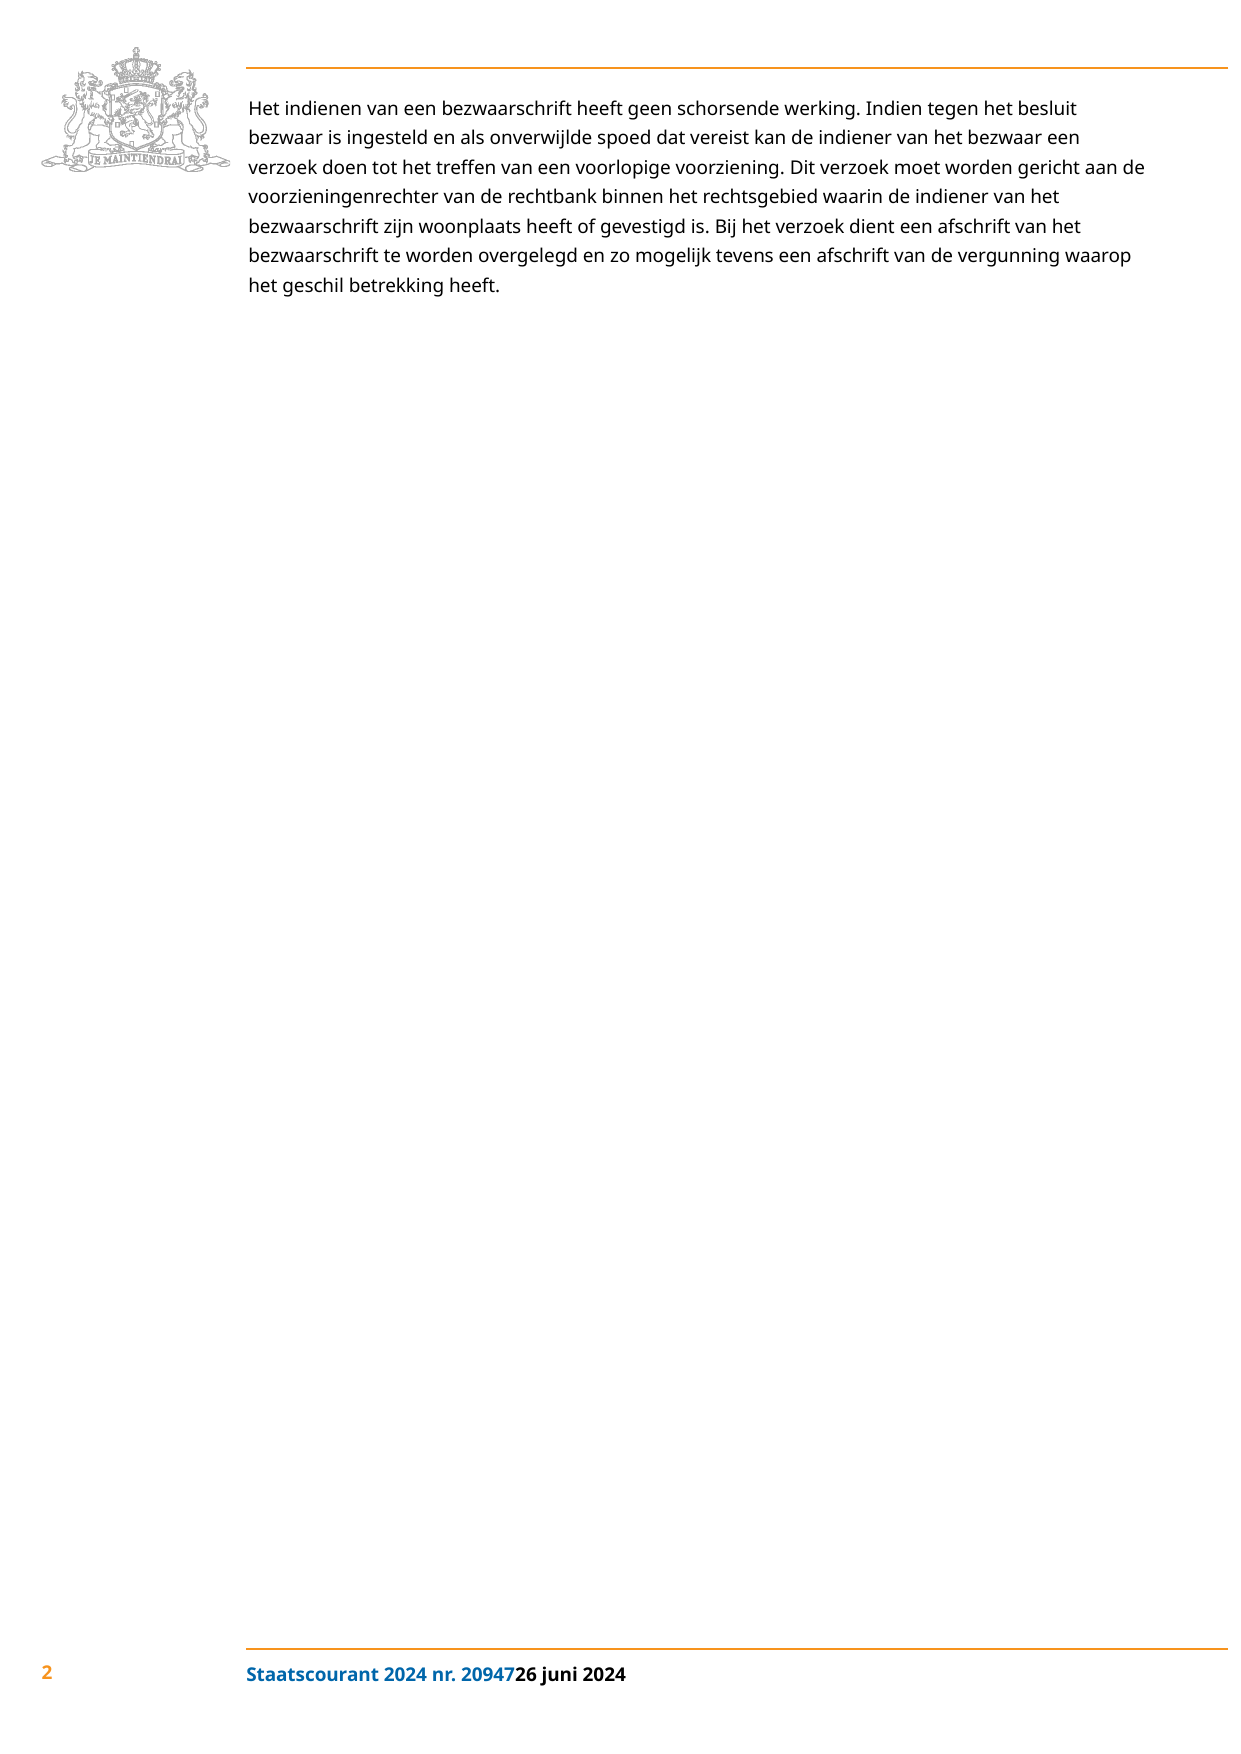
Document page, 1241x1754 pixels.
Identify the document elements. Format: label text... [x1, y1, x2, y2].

picture [41, 47, 231, 172]
text Het indienen van een bezwaarschrift heeft geen schorsende werking. Indien tegen het besluit bezwaar is ingesteld en als onverwijlde spoed dat vereist kan de indiener van het bezwaar een verzoek doen tot het treffen van een voorlopige voorziening. Dit verzoek moet worden gericht aan de voorzieningenrechter van de rechtbank binnen het rechtsgebied waarin de indiener van het bezwaarschrift zijn woonplaats heeft of gevestigd is. Bij het verzoek dient een afschrift van het bezwaarschrift te worden overgelegd en zo mogelijk tevens een afschrift van de vergunning waarop het geschil betrekking heeft. [248, 95, 1152, 298]
